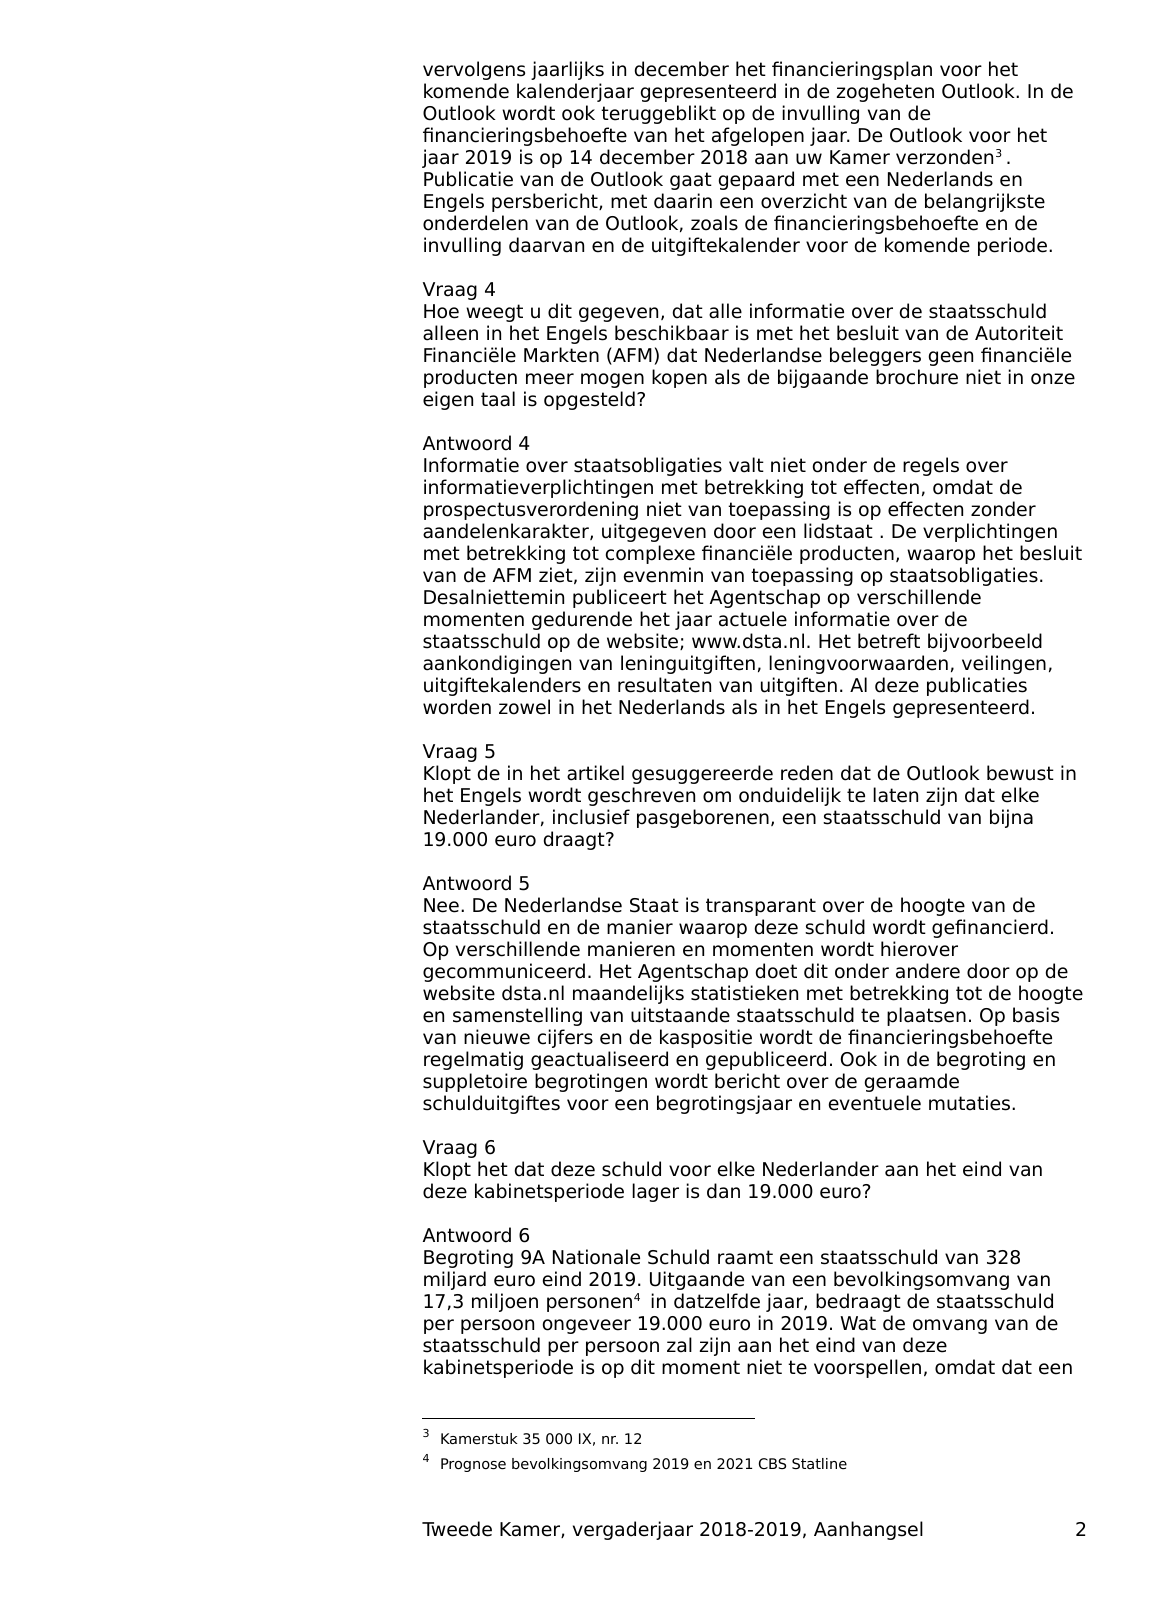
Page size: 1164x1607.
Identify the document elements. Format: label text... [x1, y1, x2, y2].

text Begroting 9A Nationale Schuld raamt een staatsschuld van 328 miljard euro eind 2019. Uitgaande van een bevolkingsomvang van 17,3 miljoen personen in datzelfde jaar, bedraagt de staatsschuld per persoon ongeveer 19.000 euro in 2019. Wat de omvang van de staatsschuld per persoon zal zijn aan het eind van deze kabinetsperiode is op dit moment niet te voorspellen, omdat dat een [422, 1247, 1087, 1379]
text Klopt de in het artikel gesuggereerde reden dat de Outlook bewust in het Engels wordt geschreven om onduidelijk te laten zijn dat elke Nederlander, inclusief pasgeborenen, een staatsschuld van bijna 19.000 euro draagt? [422, 763, 1087, 851]
text vervolgens jaarlijks in december het financieringsplan voor het komende kalenderjaar gepresenteerd in de zogeheten Outlook. In de Outlook wordt ook teruggeblikt op de invulling van de financieringsbehoefte van het afgelopen jaar. De Outlook voor het jaar 2019 is op 14 december 2018 aan uw Kamer verzonden. Publicatie van de Outlook gaat gepaard met een Nederlands en Engels persbericht, met daarin een overzicht van de belangrijkste onderdelen van de Outlook, zoals de financieringsbehoefte en de invulling daarvan en de uitgiftekalender voor de komende periode. [422, 59, 1087, 257]
text Antwoord 5 [422, 873, 1087, 895]
text Nee. De Nederlandse Staat is transparant over de hoogte van de staatsschuld en de manier waarop deze schuld wordt gefinancierd. Op verschillende manieren en momenten wordt hierover gecommuniceerd. Het Agentschap doet dit onder andere door op de website dsta.nl maandelijks statistieken met betrekking tot de hoogte en samenstelling van uitstaande staatsschuld te plaatsen. Op basis van nieuwe cijfers en de kaspositie wordt de financieringsbehoefte regelmatig geactualiseerd en gepubliceerd. Ook in de begroting en suppletoire begrotingen wordt bericht over de geraamde schulduitgiftes voor een begrotingsjaar en eventuele mutaties. [422, 895, 1087, 1115]
text Antwoord 6 [422, 1225, 1087, 1247]
text Vraag 6 [422, 1137, 1087, 1159]
text Prognose bevolkingsomvang 2019 en 2021 CBS Statline [422, 1452, 1087, 1474]
text Kamerstuk 35 000 IX, nr. 12 [422, 1427, 1087, 1449]
text Vraag 5 [422, 741, 1087, 763]
text Klopt het dat deze schuld voor elke Nederlander aan het eind van deze kabinetsperiode lager is dan 19.000 euro? [422, 1159, 1087, 1203]
text Informatie over staatsobligaties valt niet onder de regels over informatieverplichtingen met betrekking tot effecten, omdat de prospectusverordening niet van toepassing is op effecten zonder aandelenkarakter, uitgegeven door een lidstaat . De verplichtingen met betrekking tot complexe financiële producten, waarop het besluit van de AFM ziet, zijn evenmin van toepassing op staatsobligaties. Desalniettemin publiceert het Agentschap op verschillende momenten gedurende het jaar actuele informatie over de staatsschuld op de website; www.dsta.nl. Het betreft bijvoorbeeld aankondigingen van leninguitgiften, leningvoorwaarden, veilingen, uitgiftekalenders en resultaten van uitgiften. Al deze publicaties worden zowel in het Nederlands als in het Engels gepresenteerd. [422, 455, 1087, 719]
text Hoe weegt u dit gegeven, dat alle informatie over de staatsschuld alleen in het Engels beschikbaar is met het besluit van de Autoriteit Financiële Markten (AFM) dat Nederlandse beleggers geen financiële producten meer mogen kopen als de bijgaande brochure niet in onze eigen taal is opgesteld? [422, 301, 1087, 411]
text Vraag 4 [422, 279, 1087, 301]
text Antwoord 4 [422, 433, 1087, 455]
